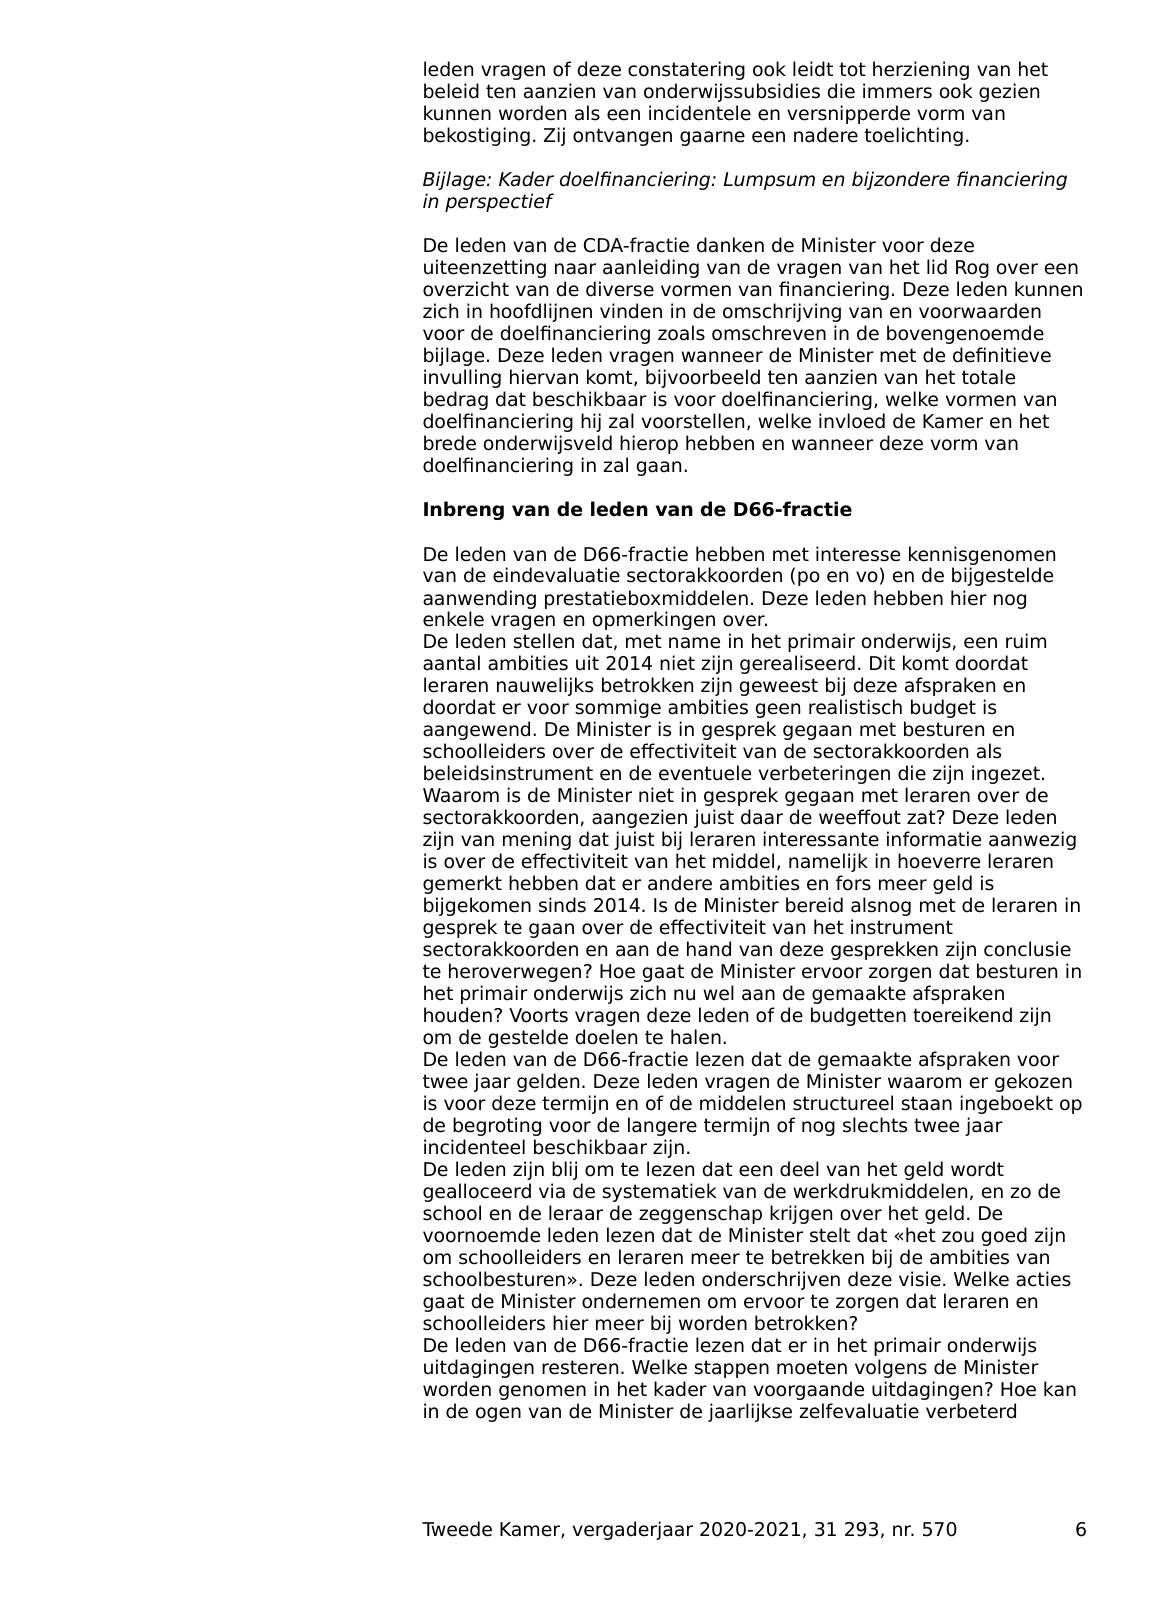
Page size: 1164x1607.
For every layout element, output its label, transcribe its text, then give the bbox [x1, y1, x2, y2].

text De leden stellen dat, met name in het primair onderwijs, een ruim aantal ambities uit 2014 niet zijn gerealiseerd. Dit komt doordat leraren nauwelijks betrokken zijn geweest bij deze afspraken en doordat er voor sommige ambities geen realistisch budget is aangewend. De Minister is in gesprek gegaan met besturen en schoolleiders over de effectiviteit van de sectorakkoorden als beleidsinstrument en de eventuele verbeteringen die zijn ingezet. Waarom is de Minister niet in gesprek gegaan met leraren over de sectorakkoorden, aangezien juist daar de weeffout zat? Deze leden zijn van mening dat juist bij leraren interessante informatie aanwezig is over de effectiviteit van het middel, namelijk in hoeverre leraren gemerkt hebben dat er andere ambities en fors meer geld is bijgekomen sinds 2014. Is de Minister bereid alsnog met de leraren in gesprek te gaan over de effectiviteit van het instrument sectorakkoorden en aan de hand van deze gesprekken zijn conclusie te heroverwegen? Hoe gaat de Minister ervoor zorgen dat besturen in het primair onderwijs zich nu wel aan de gemaakte afspraken houden? Voorts vragen deze leden of de budgetten toereikend zijn om de gestelde doelen te halen. [422, 631, 1087, 1049]
subtitle Bijlage: Kader doelfinanciering: Lumpsum en bijzondere financiering in perspectief [422, 169, 1087, 213]
text De leden van de D66-fractie lezen dat de gemaakte afspraken voor twee jaar gelden. Deze leden vragen de Minister waarom er gekozen is voor deze termijn en of de middelen structureel staan ingeboekt op de begroting voor de langere termijn of nog slechts twee jaar incidenteel beschikbaar zijn. [422, 1049, 1087, 1159]
text De leden van de D66-fractie lezen dat er in het primair onderwijs uitdagingen resteren. Welke stappen moeten volgens de Minister worden genomen in het kader van voorgaande uitdagingen? Hoe kan in de ogen van de Minister de jaarlijkse zelfevaluatie verbeterd [422, 1335, 1087, 1423]
text leden vragen of deze constatering ook leidt tot herziening van het beleid ten aanzien van onderwijssubsidies die immers ook gezien kunnen worden als een incidentele en versnipperde vorm van bekostiging. Zij ontvangen gaarne een nadere toelichting. [422, 59, 1087, 147]
text De leden van de CDA-fractie danken de Minister voor deze uiteenzetting naar aanleiding van de vragen van het lid Rog over een overzicht van de diverse vormen van financiering. Deze leden kunnen zich in hoofdlijnen vinden in de omschrijving van en voorwaarden voor de doelfinanciering zoals omschreven in de bovengenoemde bijlage. Deze leden vragen wanneer de Minister met de definitieve invulling hiervan komt, bijvoorbeeld ten aanzien van het totale bedrag dat beschikbaar is voor doelfinanciering, welke vormen van doelfinanciering hij zal voorstellen, welke invloed de Kamer en het brede onderwijsveld hierop hebben en wanneer deze vorm van doelfinanciering in zal gaan. [422, 235, 1087, 477]
text De leden van de D66-fractie hebben met interesse kennisgenomen van de eindevaluatie sectorakkoorden (po en vo) en de bijgestelde aanwending prestatieboxmiddelen. Deze leden hebben hier nog enkele vragen en opmerkingen over. [422, 543, 1087, 631]
text De leden zijn blij om te lezen dat een deel van het geld wordt gealloceerd via de systematiek van de werkdrukmiddelen, en zo de school en de leraar de zeggenschap krijgen over het geld. De voornoemde leden lezen dat de Minister stelt dat «het zou goed zijn om schoolleiders en leraren meer te betrekken bij de ambities van schoolbesturen». Deze leden onderschrijven deze visie. Welke acties gaat de Minister ondernemen om ervoor te zorgen dat leraren en schoolleiders hier meer bij worden betrokken? [422, 1159, 1087, 1335]
subtitle Inbreng van de leden van de D66-fractie [422, 499, 1087, 521]
